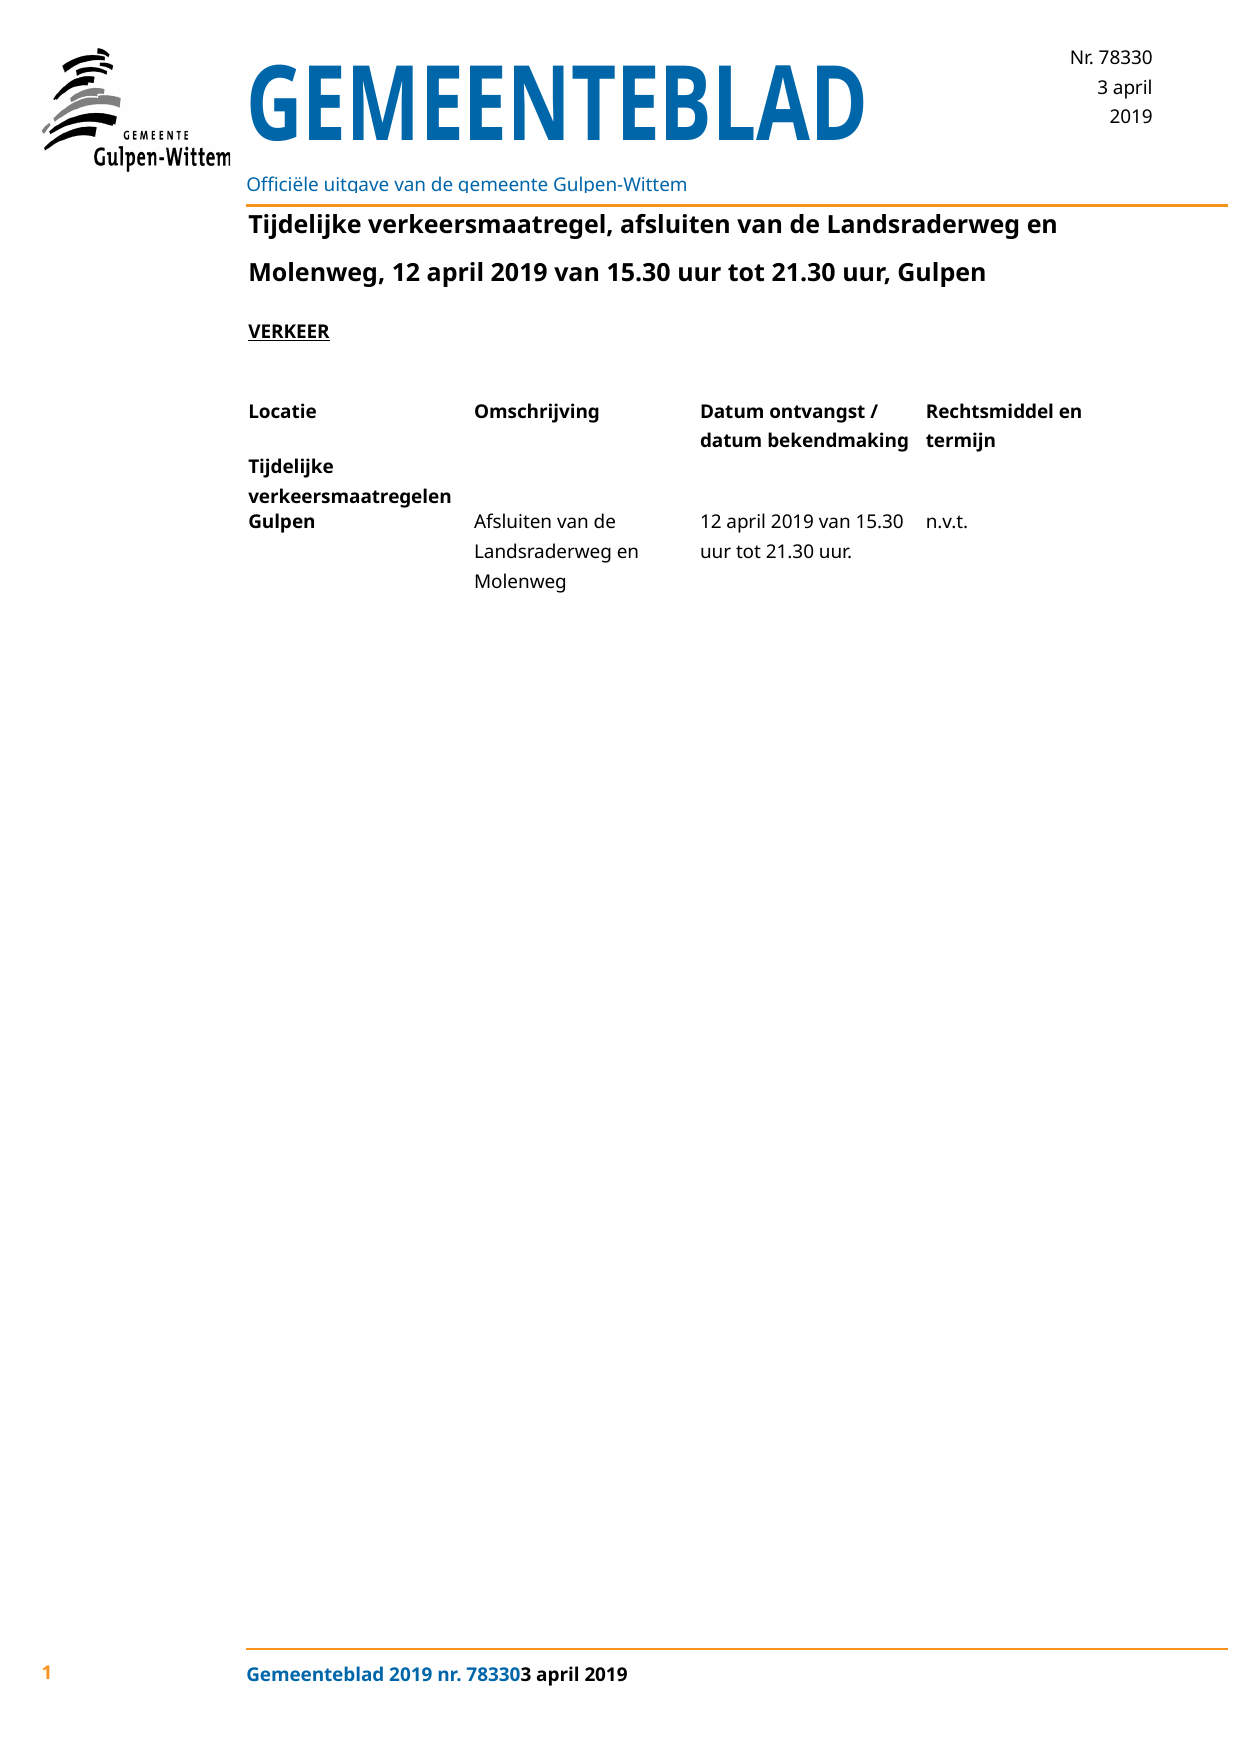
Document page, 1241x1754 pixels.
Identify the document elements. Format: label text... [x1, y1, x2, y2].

table_cell 12 april 2019 van 15.30 uur tot 21.30 uur. [700, 509, 926, 593]
table_cell [474, 453, 700, 509]
table_cell [700, 453, 926, 509]
table_cell Afsluiten van de Landsraderweg en Molenweg [474, 509, 700, 593]
table_header Rechtsmiddel en termijn [926, 398, 1152, 453]
text Tijdelijke verkeersmaatregel, afsluiten van de Landsraderweg en Molenweg, 12 april 2019 van 15.30 uur tot 21.30 uur, Gulpen [248, 207, 1152, 288]
table_cell Gulpen [248, 509, 474, 593]
table_cell Tijdelijke verkeersmaatregelen [248, 453, 474, 509]
table_header Locatie [248, 398, 474, 453]
text VERKEER [248, 318, 1152, 344]
table_header Datum ontvangst / datum bekendmaking [700, 398, 926, 453]
table_cell n.v.t. [926, 509, 1152, 593]
picture [41, 47, 231, 172]
table_cell [926, 453, 1152, 509]
table_header Omschrijving [474, 398, 700, 453]
